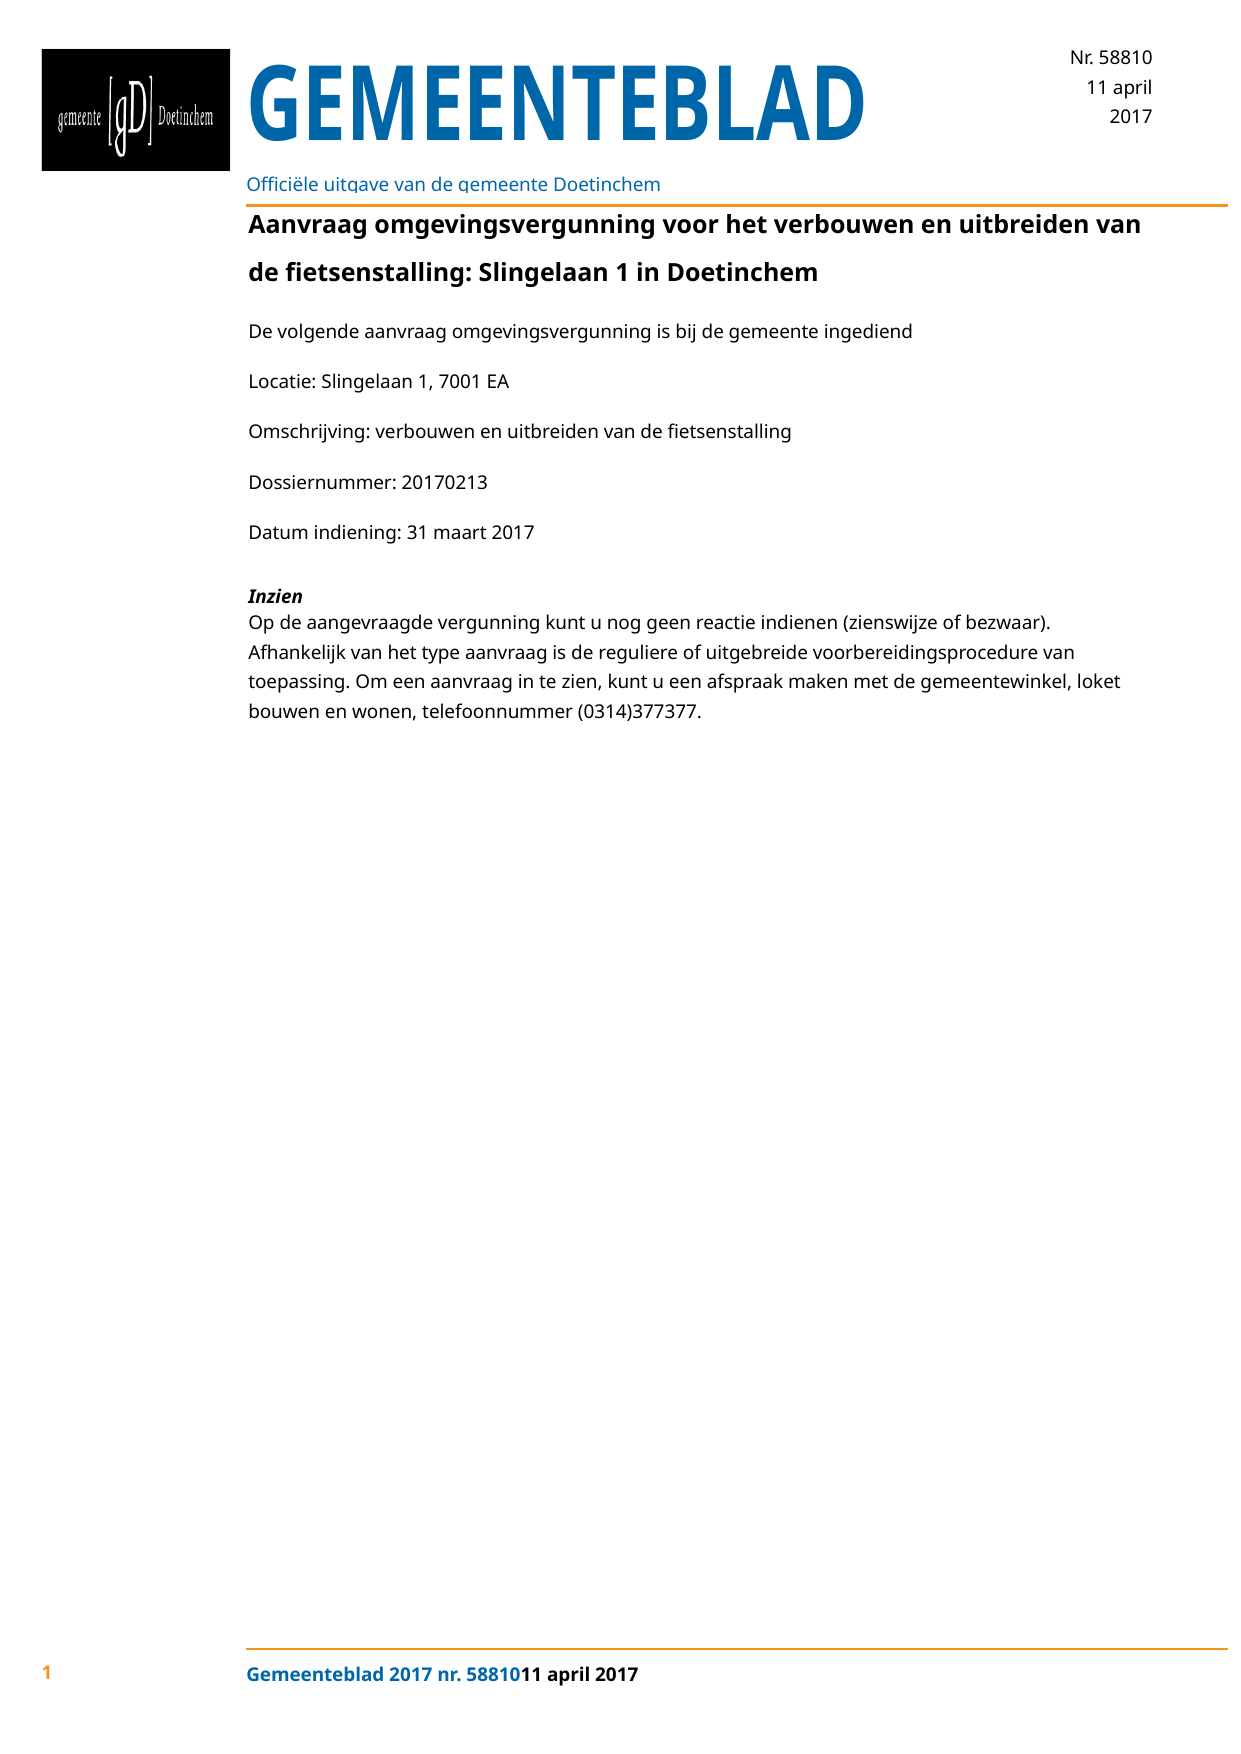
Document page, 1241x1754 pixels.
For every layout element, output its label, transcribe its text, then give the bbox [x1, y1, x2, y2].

text De volgende aanvraag omgevingsvergunning is bij de gemeente ingediend [248, 318, 1152, 344]
text Dossiernummer: 20170213 [248, 469, 1152, 495]
text Omschrijving: verbouwen en uitbreiden van de fietsenstalling [248, 419, 1152, 444]
text Op de aangevraagde vergunning kunt u nog geen reactie indienen (zienswijze of bezwaar). Afhankelijk van het type aanvraag is de reguliere of uitgebreide voorbereidingsprocedure van toepassing. Om een aanvraag in te zien, kunt u een afspraak maken met de gemeentewinkel, loket bouwen en wonen, telefoonnummer (0314)377377. [248, 609, 1152, 724]
text Locatie: Slingelaan 1, 7001 EA [248, 368, 1152, 394]
text Datum indiening: 31 maart 2017 [248, 519, 1152, 545]
picture [41, 47, 231, 172]
text Inzien [248, 583, 1152, 609]
text Aanvraag omgevingsvergunning voor het verbouwen en uitbreiden van de fietsenstalling: Slingelaan 1 in Doetinchem [248, 207, 1152, 288]
